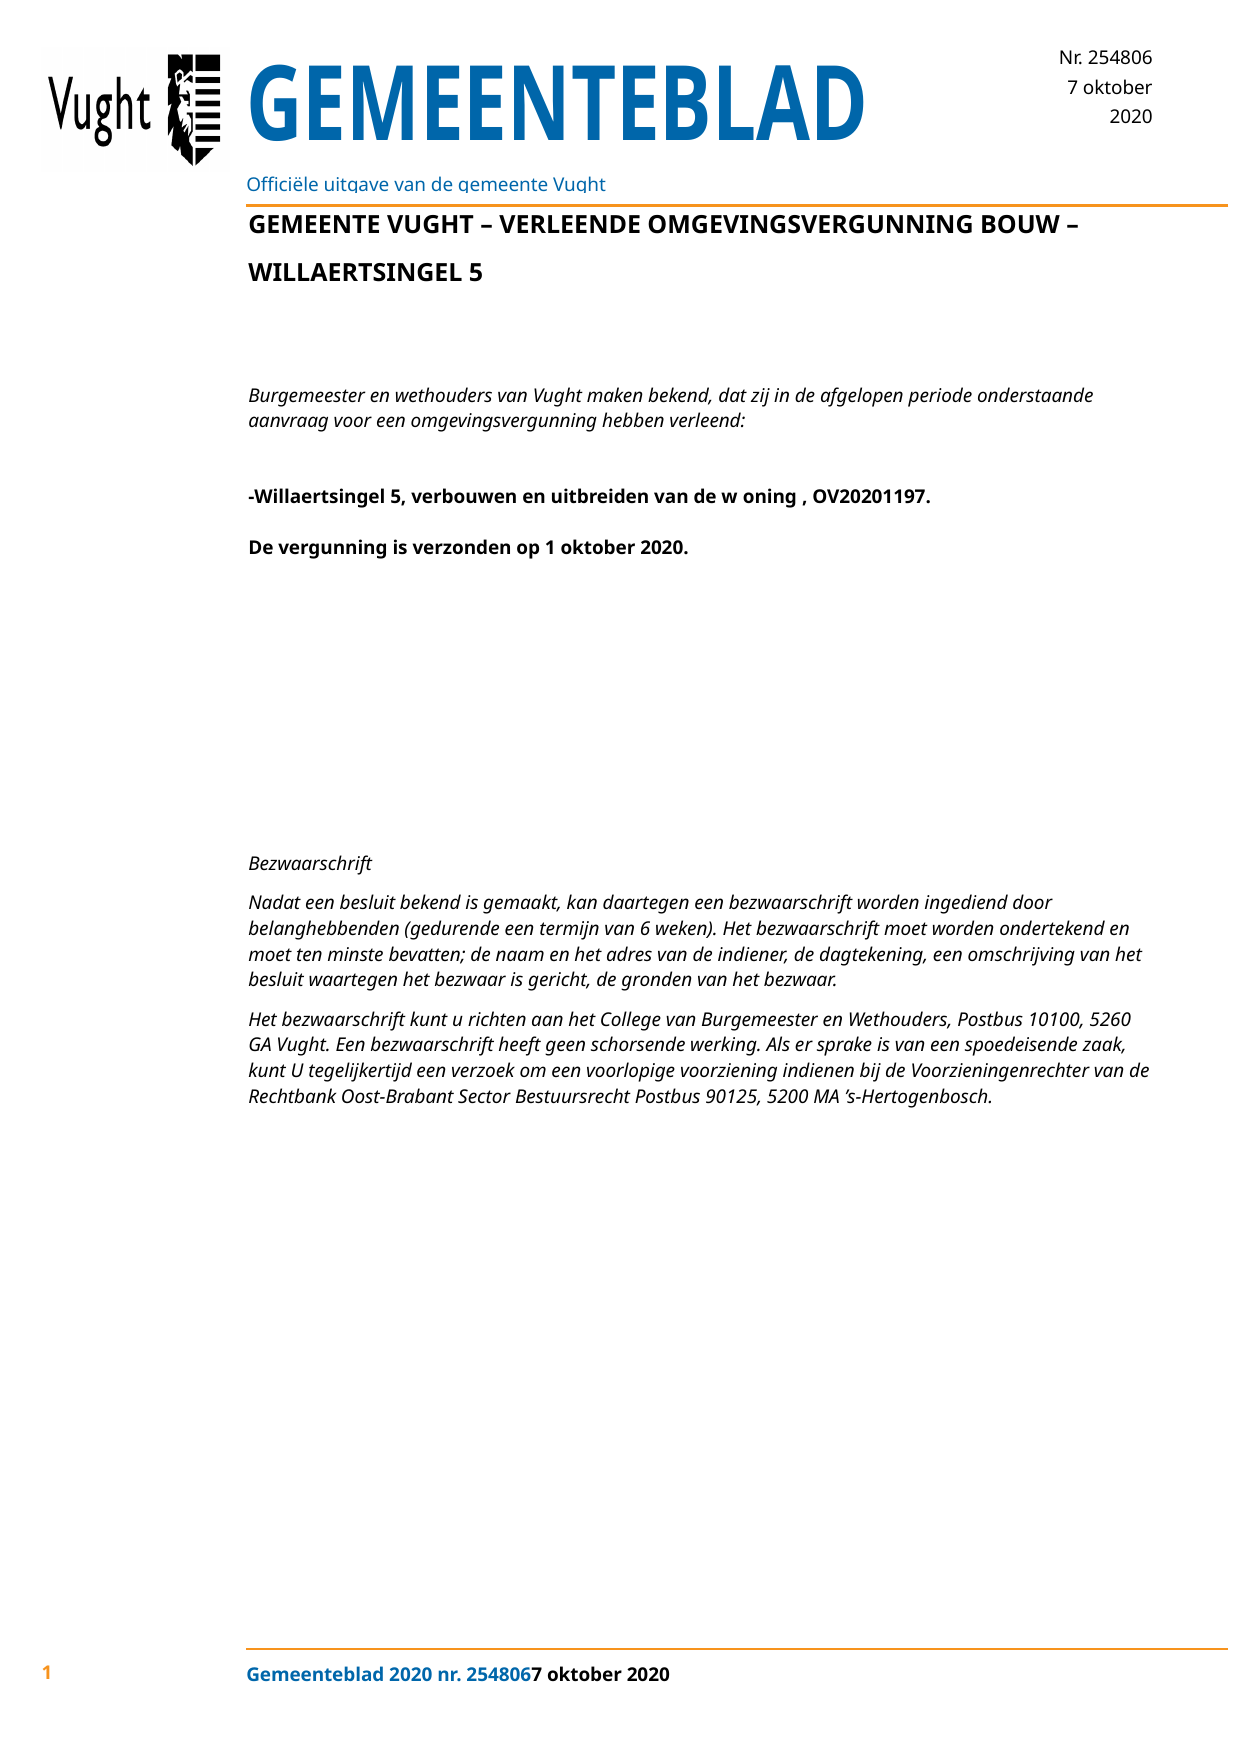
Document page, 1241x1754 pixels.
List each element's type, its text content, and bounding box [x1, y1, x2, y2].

text Bezwaarschrift [248, 850, 1152, 876]
text De vergunning is verzonden op 1 oktober 2020. [248, 534, 1152, 560]
text -Willaertsingel 5, verbouwen en uitbreiden van de w oning , OV20201197. [248, 484, 1152, 509]
text Burgemeester en wethouders van Vught maken bekend, dat zij in de afgelopen periode onderstaande aanvraag voor een omgevingsvergunning hebben verleend: [248, 382, 1152, 433]
text Het bezwaarschrift kunt u richten aan het College van Burgemeester en Wethouders, Postbus 10100, 5260 GA Vught. Een bezwaarschrift heeft geen schorsende werking. Als er sprake is van een spoedeisende zaak, kunt U tegelijkertijd een verzoek om een voorlopige voorziening indienen bij de Voorzieningenrechter van de Rechtbank Oost-Brabant Sector Bestuursrecht Postbus 90125, 5200 MA ’s-Hertogenbosch. [248, 1006, 1152, 1109]
text GEMEENTE VUGHT – VERLEENDE OMGEVINGSVERGUNNING BOUW – WILLAERTSINGEL 5 [248, 207, 1152, 288]
picture [41, 47, 231, 172]
text Nadat een besluit bekend is gemaakt, kan daartegen een bezwaarschrift worden ingediend door belanghebbenden (gedurende een termijn van 6 weken). Het bezwaarschrift moet worden ondertekend en moet ten minste bevatten; de naam en het adres van de indiener, de dagtekening, een omschrijving van het besluit waartegen het bezwaar is gericht, de gronden van het bezwaar. [248, 889, 1152, 992]
